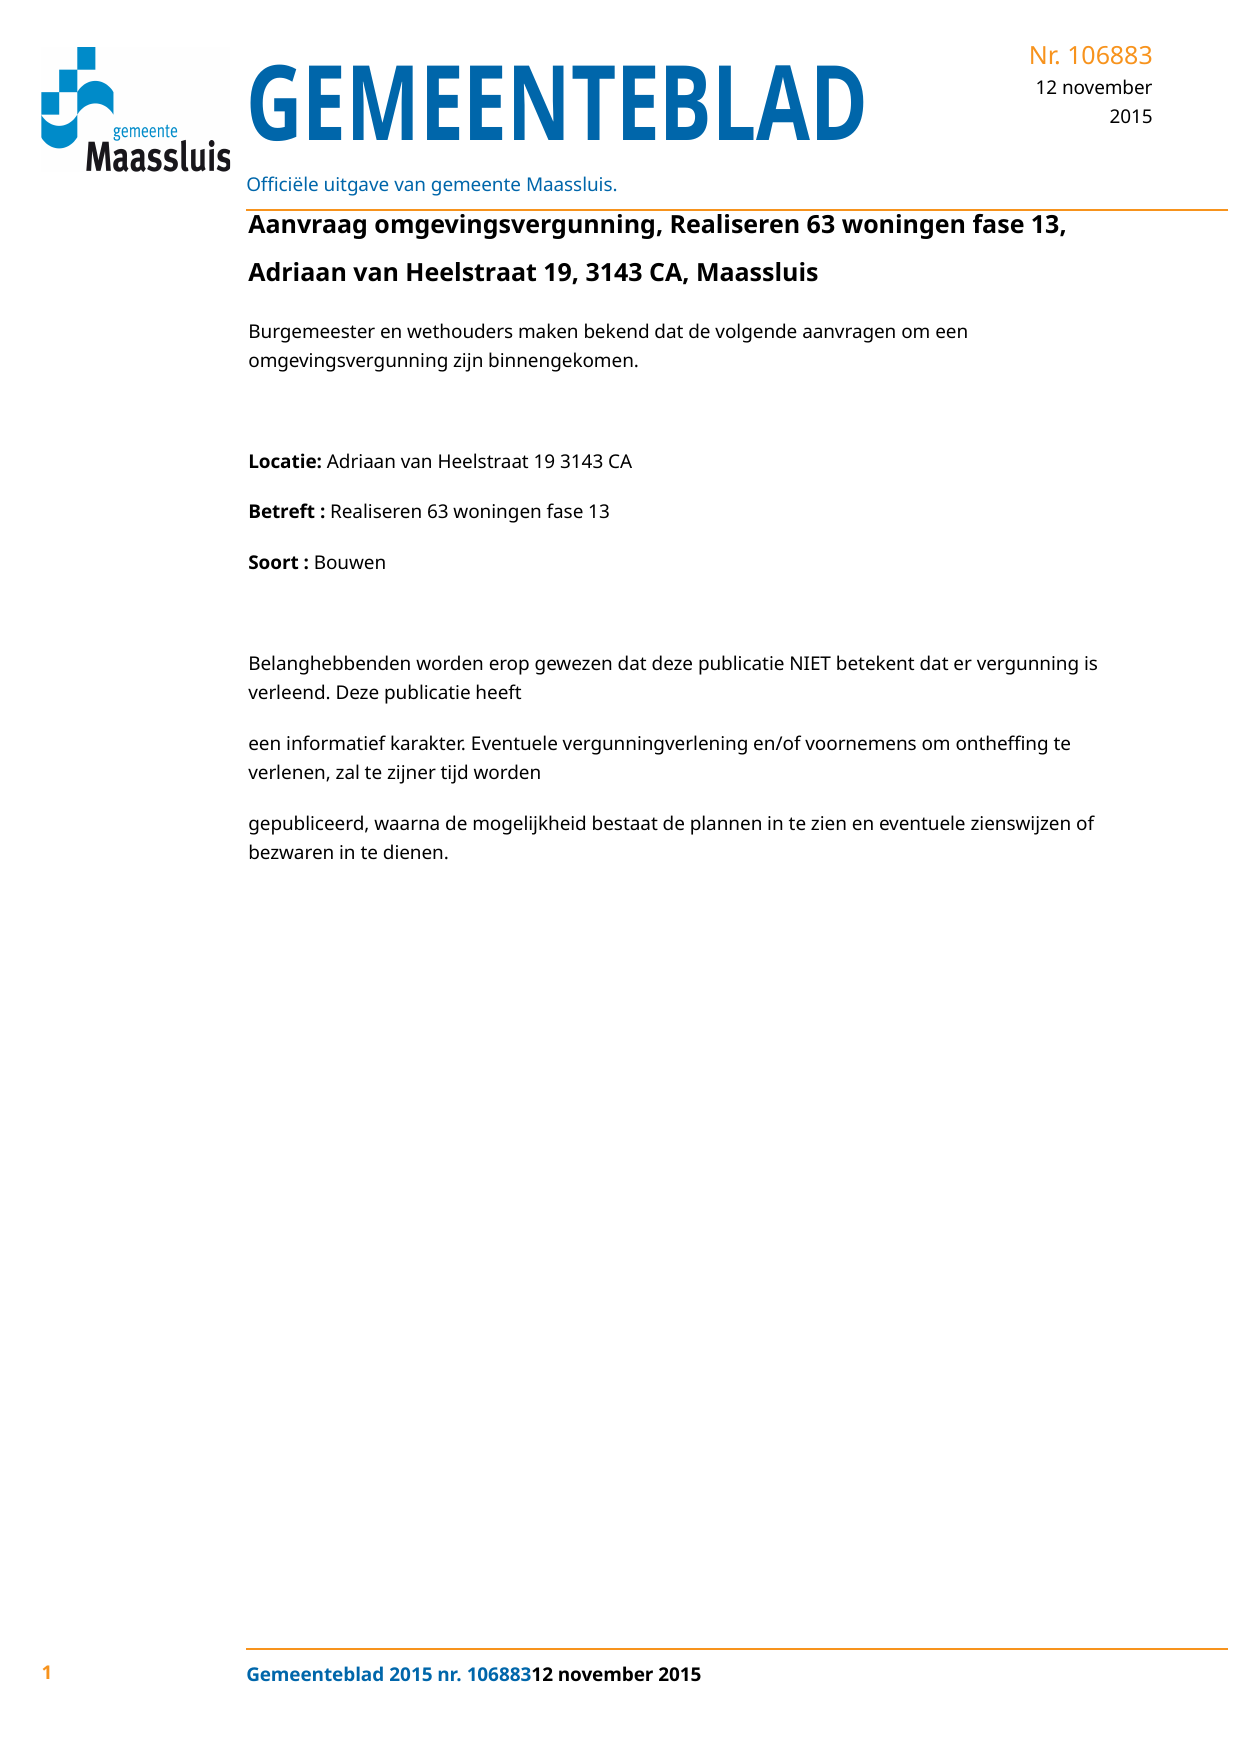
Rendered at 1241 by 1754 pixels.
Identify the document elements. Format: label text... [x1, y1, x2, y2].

text een informatief karakter. Eventuele vergunningverlening en/of voornemens om ontheffing te verlenen, zal te zijner tijd worden [248, 730, 1152, 785]
text Betreft : Realiseren 63 woningen fase 13 [248, 499, 1152, 524]
text gepubliceerd, waarna de mogelijkheid bestaat de plannen in te zien en eventuele zienswijzen of bezwaren in te dienen. [248, 810, 1152, 865]
text Locatie: Adriaan van Heelstraat 19 3143 CA [248, 448, 1152, 474]
picture [41, 47, 77, 92]
picture [41, 47, 231, 172]
text Belanghebbenden worden erop gewezen dat deze publicatie NIET betekent dat er vergunning is verleend. Deze publicatie heeft [248, 650, 1152, 705]
text Soort : Bouwen [248, 549, 1152, 575]
text Aanvraag omgevingsvergunning, Realiseren 63 woningen fase 13, Adriaan van Heelstraat 19, 3143 CA, Maassluis [248, 211, 1152, 288]
text Burgemeester en wethouders maken bekend dat de volgende aanvragen om een omgevingsvergunning zijn binnengekomen. [248, 318, 1152, 373]
